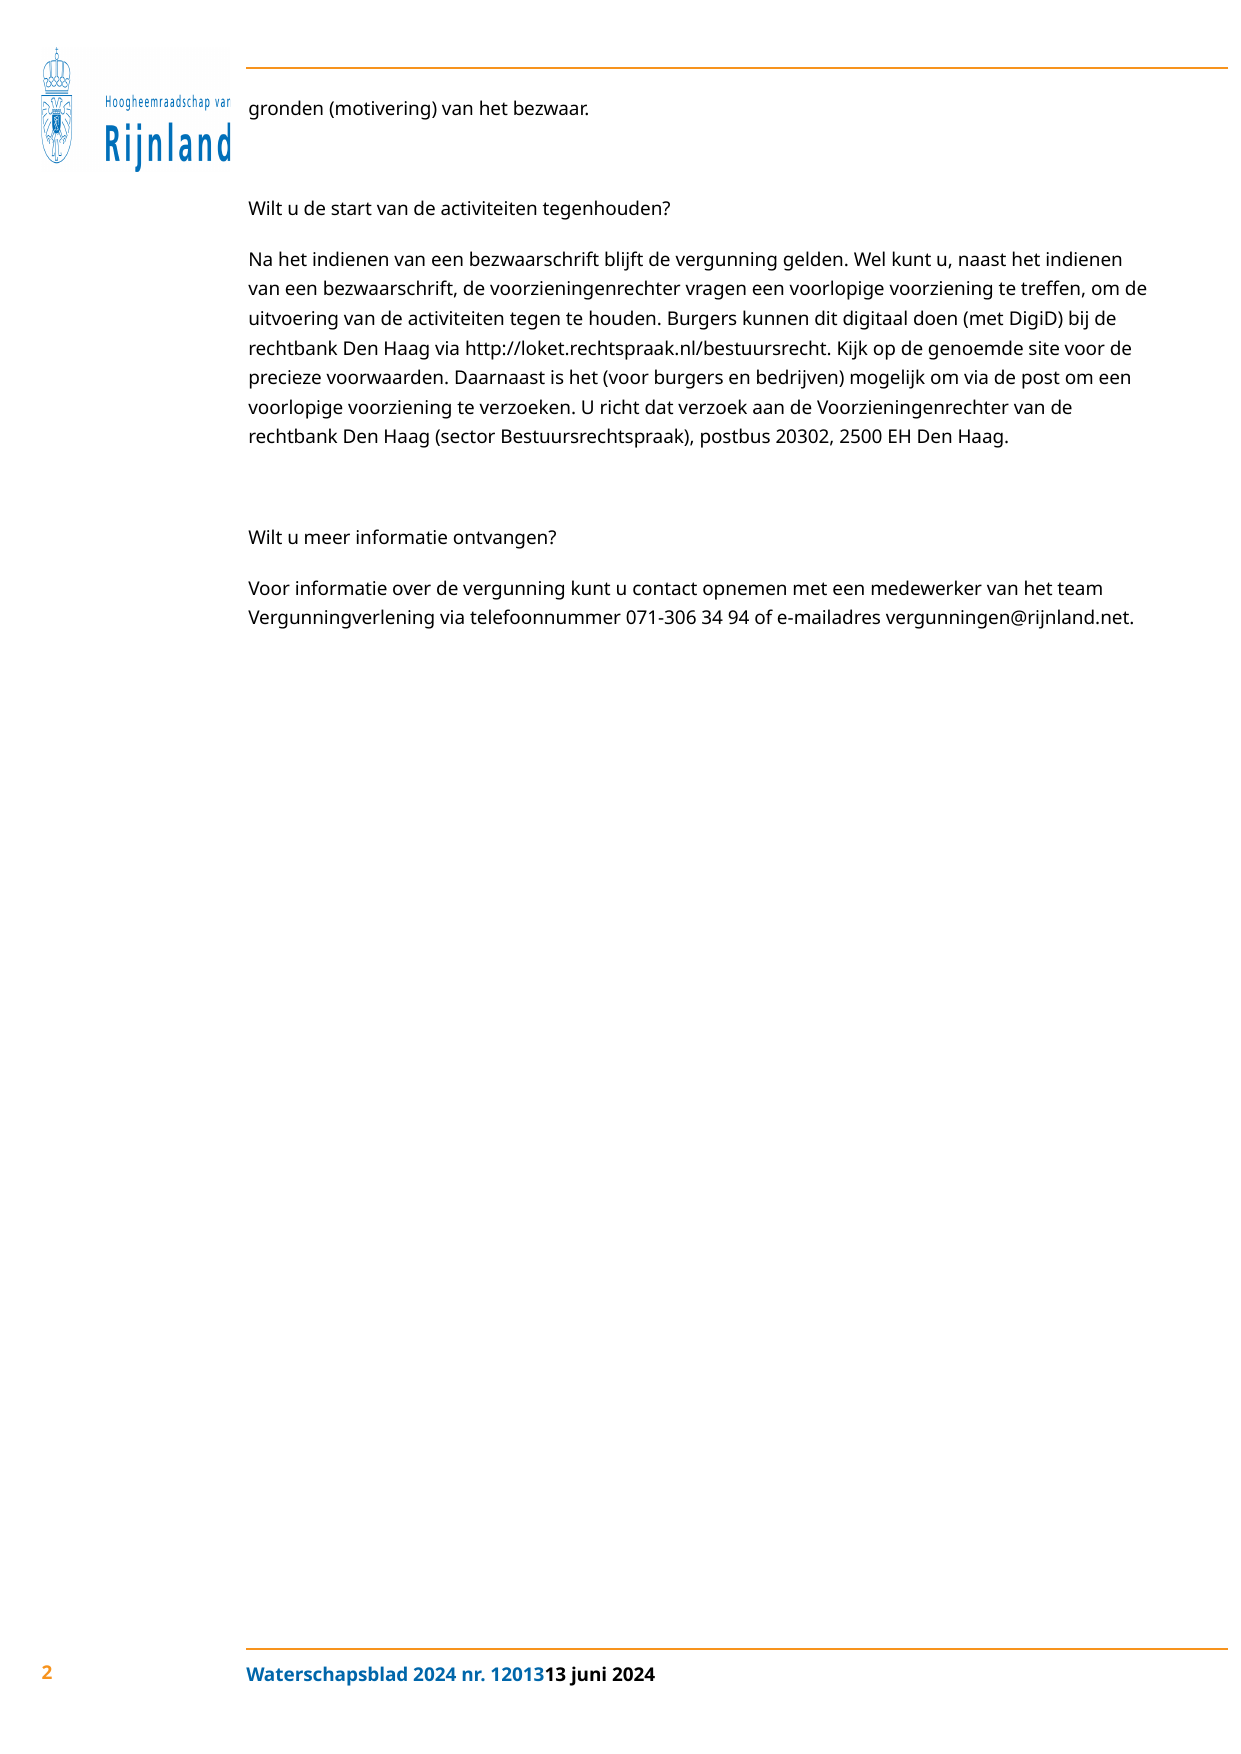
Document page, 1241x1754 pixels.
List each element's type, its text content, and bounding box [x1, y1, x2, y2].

text Na het indienen van een bezwaarschrift blijft de vergunning gelden. Wel kunt u, naast het indienen van een bezwaarschrift, de voorzieningenrechter vragen een voorlopige voorziening te treffen, om de uitvoering van de activiteiten tegen te houden. Burgers kunnen dit digitaal doen (met DigiD) bij de rechtbank Den Haag via http://loket.rechtspraak.nl/bestuursrecht. Kijk op de genoemde site voor de precieze voorwaarden. Daarnaast is het (voor burgers en bedrijven) mogelijk om via de post om een voorlopige voorziening te verzoeken. U richt dat verzoek aan de Voorzieningenrechter van de rechtbank Den Haag (sector Bestuursrechtspraak), postbus 20302, 2500 EH Den Haag. [248, 246, 1152, 449]
picture [41, 47, 231, 172]
text gronden (motivering) van het bezwaar. [248, 95, 1152, 121]
text Voor informatie over de vergunning kunt u contact opnemen met een medewerker van het team Vergunningverlening via telefoonnummer 071-306 34 94 of e-mailadres vergunningen@rijnland.net. [248, 575, 1152, 630]
text Wilt u de start van de activiteiten tegenhouden? [248, 196, 1152, 221]
text Wilt u meer informatie ontvangen? [248, 524, 1152, 550]
